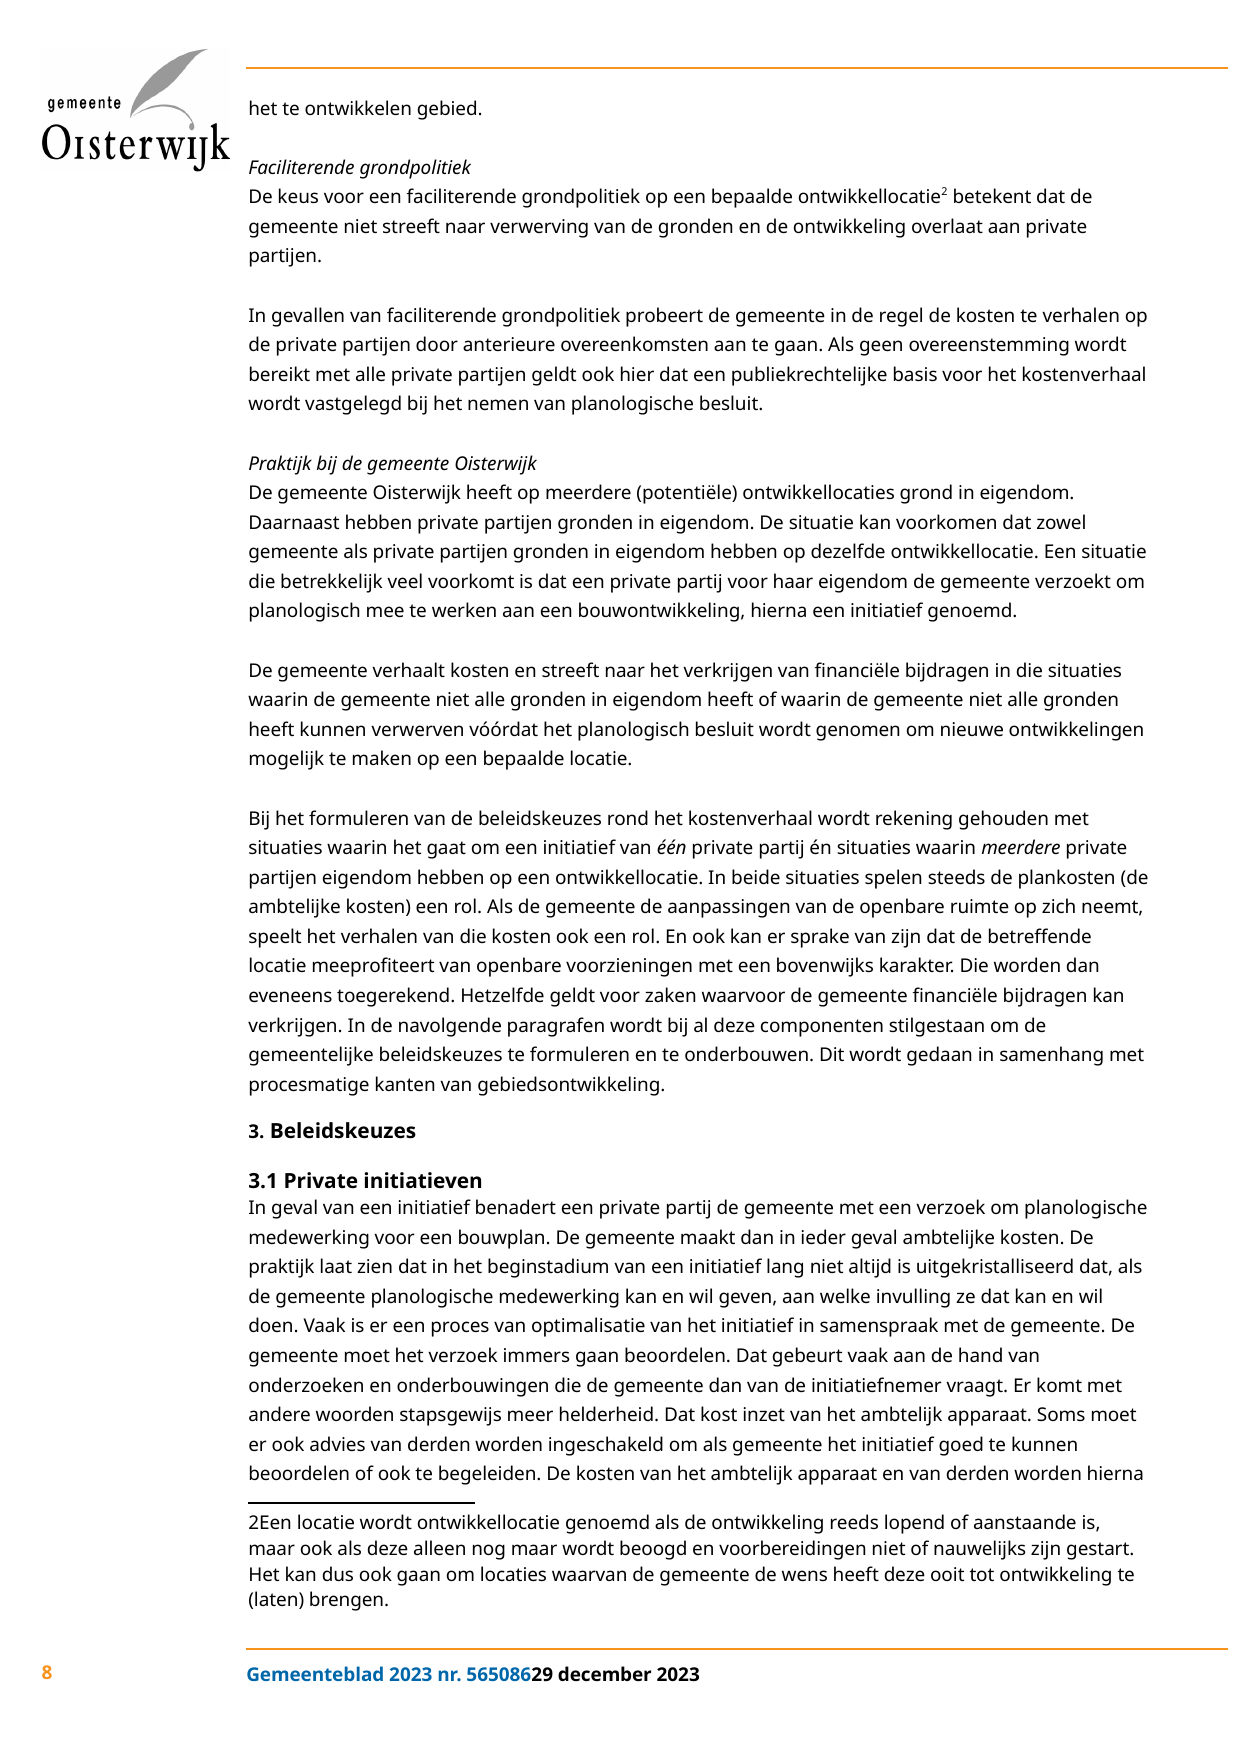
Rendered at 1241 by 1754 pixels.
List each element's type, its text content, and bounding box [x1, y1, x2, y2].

text Bij het formuleren van de beleidskeuzes rond het kostenverhaal wordt rekening gehouden met situaties waarin het gaat om een initiatief van één private partij én situaties waarin meerdere private partijen eigendom hebben op een ontwikkellocatie. In beide situaties spelen steeds de plankosten (de ambtelijke kosten) een rol. Als de gemeente de aanpassingen van de openbare ruimte op zich neemt, speelt het verhalen van die kosten ook een rol. En ook kan er sprake van zijn dat de betreffende locatie meeprofiteert van openbare voorzieningen met een bovenwijks karakter. Die worden dan eveneens toegerekend. Hetzelfde geldt voor zaken waarvoor de gemeente financiële bijdragen kan verkrijgen. In de navolgende paragrafen wordt bij al deze componenten stilgestaan om de gemeentelijke beleidskeuzes te formuleren en te onderbouwen. Dit wordt gedaan in samenhang met procesmatige kanten van gebiedsontwikkeling. [248, 805, 1152, 1097]
text Een locatie wordt ontwikkellocatie genoemd als de ontwikkeling reeds lopend of aanstaande is, maar ook als deze alleen nog maar wordt beoogd en voorbereidingen niet of nauwelijks zijn gestart. Het kan dus ook gaan om locaties waarvan de gemeente de wens heeft deze ooit tot ontwikkeling te (laten) brengen. [248, 1509, 1152, 1612]
text Praktijk bij de gemeente Oisterwijk [248, 450, 1152, 476]
text In gevallen van faciliterende grondpolitiek probeert de gemeente in de regel de kosten te verhalen op de private partijen door anterieure overeenkomsten aan te gaan. Als geen overeenstemming wordt bereikt met alle private partijen geldt ook hier dat een publiekrechtelijke basis voor het kostenverhaal wordt vastgelegd bij het nemen van planologische besluit. [248, 302, 1152, 416]
text De keus voor een faciliterende grondpolitiek op een bepaalde ontwikkellocatie betekent dat de gemeente niet streeft naar verwerving van de gronden en de ontwikkeling overlaat aan private partijen. [248, 183, 1152, 268]
text De gemeente Oisterwijk heeft op meerdere (potentiële) ontwikkellocaties grond in eigendom. Daarnaast hebben private partijen gronden in eigendom. De situatie kan voorkomen dat zowel gemeente als private partijen gronden in eigendom hebben op dezelfde ontwikkellocatie. Een situatie die betrekkelijk veel voorkomt is dat een private partij voor haar eigendom de gemeente verzoekt om planologisch mee te werken aan een bouwontwikkeling, hierna een initiatief genoemd. [248, 479, 1152, 623]
text In geval van een initiatief benadert een private partij de gemeente met een verzoek om planologische medewerking voor een bouwplan. De gemeente maakt dan in ieder geval ambtelijke kosten. De praktijk laat zien dat in het beginstadium van een initiatief lang niet altijd is uitgekristalliseerd dat, als de gemeente planologische medewerking kan en wil geven, aan welke invulling ze dat kan en wil doen. Vaak is er een proces van optimalisatie van het initiatief in samenspraak met de gemeente. De gemeente moet het verzoek immers gaan beoordelen. Dat gebeurt vaak aan de hand van onderzoeken en onderbouwingen die de gemeente dan van de initiatiefnemer vraagt. Er komt met andere woorden stapsgewijs meer helderheid. Dat kost inzet van het ambtelijk apparaat. Soms moet er ook advies van derden worden ingeschakeld om als gemeente het initiatief goed te kunnen beoordelen of ook te begeleiden. De kosten van het ambtelijk apparaat en van derden worden hierna [248, 1194, 1152, 1486]
picture [41, 47, 231, 172]
text Faciliterende grondpolitiek [248, 154, 1152, 180]
text 3. Beleidskeuzes [248, 1117, 1152, 1145]
text 3.1 Private initiatieven [248, 1166, 1152, 1194]
text De gemeente verhaalt kosten en streeft naar het verkrijgen van financiële bijdragen in die situaties waarin de gemeente niet alle gronden in eigendom heeft of waarin de gemeente niet alle gronden heeft kunnen verwerven vóórdat het planologisch besluit wordt genomen om nieuwe ontwikkelingen mogelijk te maken op een bepaalde locatie. [248, 657, 1152, 771]
text het te ontwikkelen gebied. [248, 95, 1152, 121]
